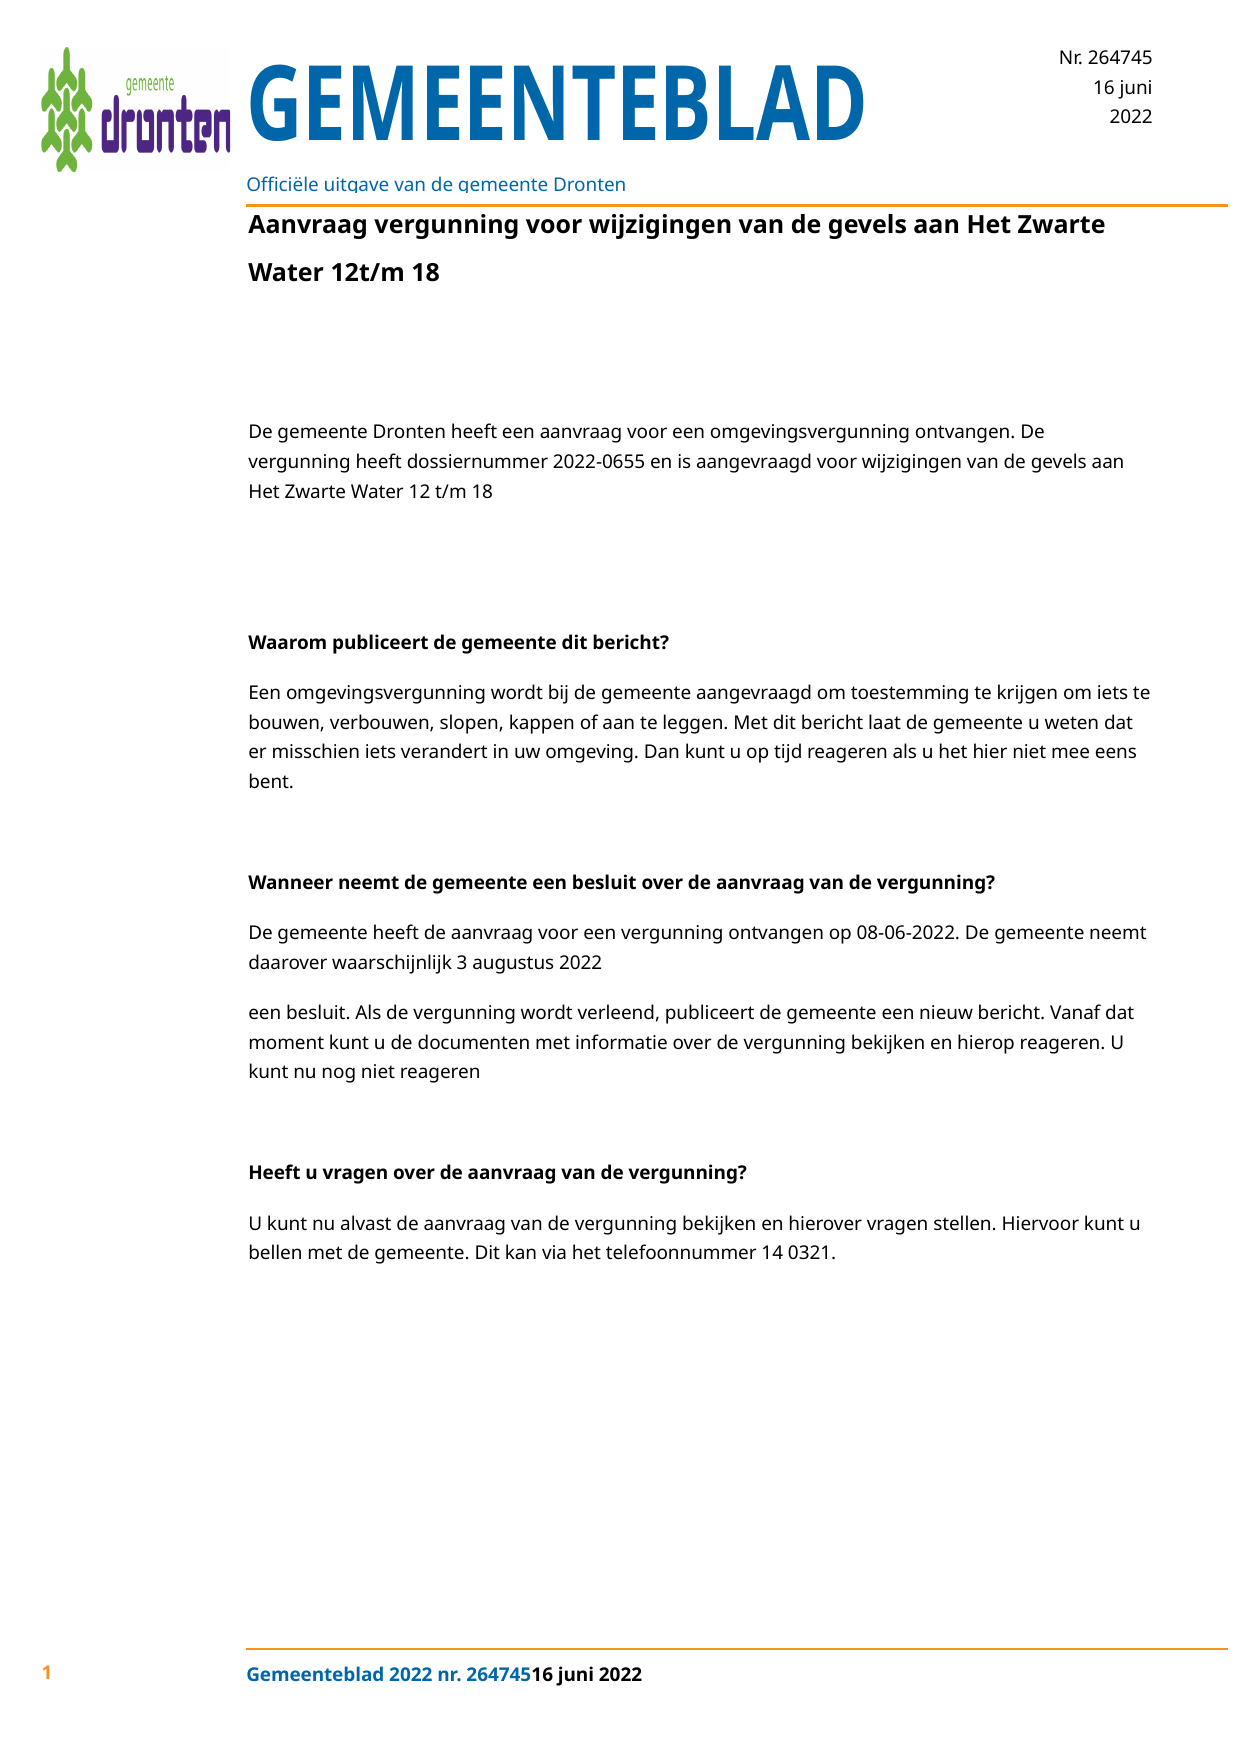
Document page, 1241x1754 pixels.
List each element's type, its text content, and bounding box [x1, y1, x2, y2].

text U kunt nu alvast de aanvraag van de vergunning bekijken en hierover vragen stellen. Hiervoor kunt u bellen met de gemeente. Dit kan via het telefoonnummer 14 0321. [248, 1210, 1152, 1265]
text De gemeente heeft de aanvraag voor een vergunning ontvangen op 08-06-2022. De gemeente neemt daarover waarschijnlijk 3 augustus 2022 [248, 919, 1152, 975]
text Heeft u vragen over de aanvraag van de vergunning? [248, 1159, 1152, 1185]
text De gemeente Dronten heeft een aanvraag voor een omgevingsvergunning ontvangen. De vergunning heeft dossiernummer 2022-0655 en is aangevraagd voor wijzigingen van de gevels aan Het Zwarte Water 12 t/m 18 [248, 419, 1152, 504]
picture [41, 47, 231, 172]
text Een omgevingsvergunning wordt bij de gemeente aangevraagd om toestemming te krijgen om iets te bouwen, verbouwen, slopen, kappen of aan te leggen. Met dit bericht laat de gemeente u weten dat er misschien iets verandert in uw omgeving. Dan kunt u op tijd reageren als u het hier niet mee eens bent. [248, 679, 1152, 794]
text Waarom publiceert de gemeente dit bericht? [248, 629, 1152, 655]
text een besluit. Als de vergunning wordt verleend, publiceert de gemeente een nieuw bericht. Vanaf dat moment kunt u de documenten met informatie over de vergunning bekijken en hierop reageren. U kunt nu nog niet reageren [248, 999, 1152, 1084]
text Wanneer neemt de gemeente een besluit over de aanvraag van de vergunning? [248, 869, 1152, 895]
text Aanvraag vergunning voor wijzigingen van de gevels aan Het Zwarte Water 12t/m 18 [248, 207, 1152, 288]
